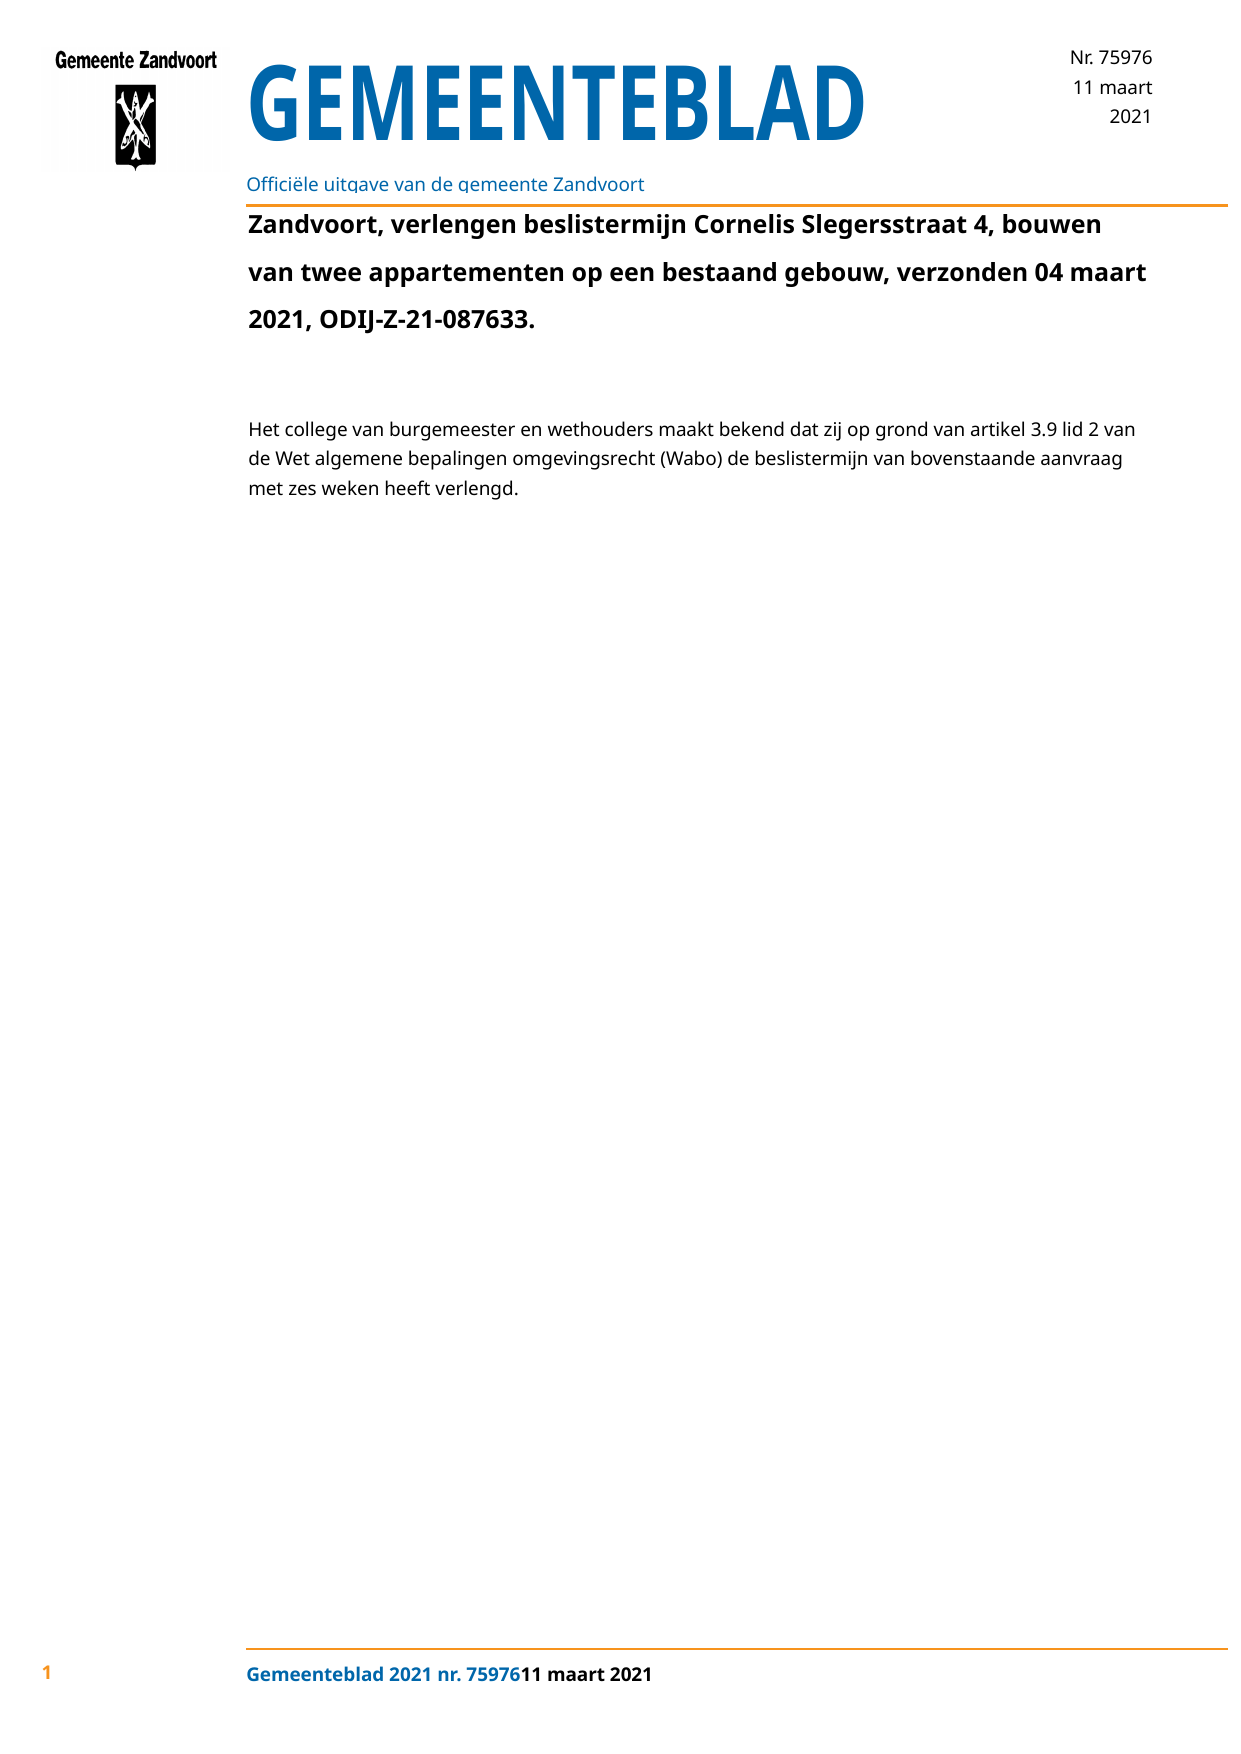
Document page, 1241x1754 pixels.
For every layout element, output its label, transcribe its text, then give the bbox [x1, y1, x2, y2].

text Zandvoort, verlengen beslistermijn Cornelis Slegersstraat 4, bouwen van twee appartementen op een bestaand gebouw, verzonden 04 maart 2021, ODIJ-Z-21-087633. [248, 207, 1152, 336]
picture [41, 47, 231, 172]
text Het college van burgemeester en wethouders maakt bekend dat zij op grond van artikel 3.9 lid 2 van de Wet algemene bepalingen omgevingsrecht (Wabo) de beslistermijn van bovenstaande aanvraag met zes weken heeft verlengd. [248, 416, 1152, 501]
